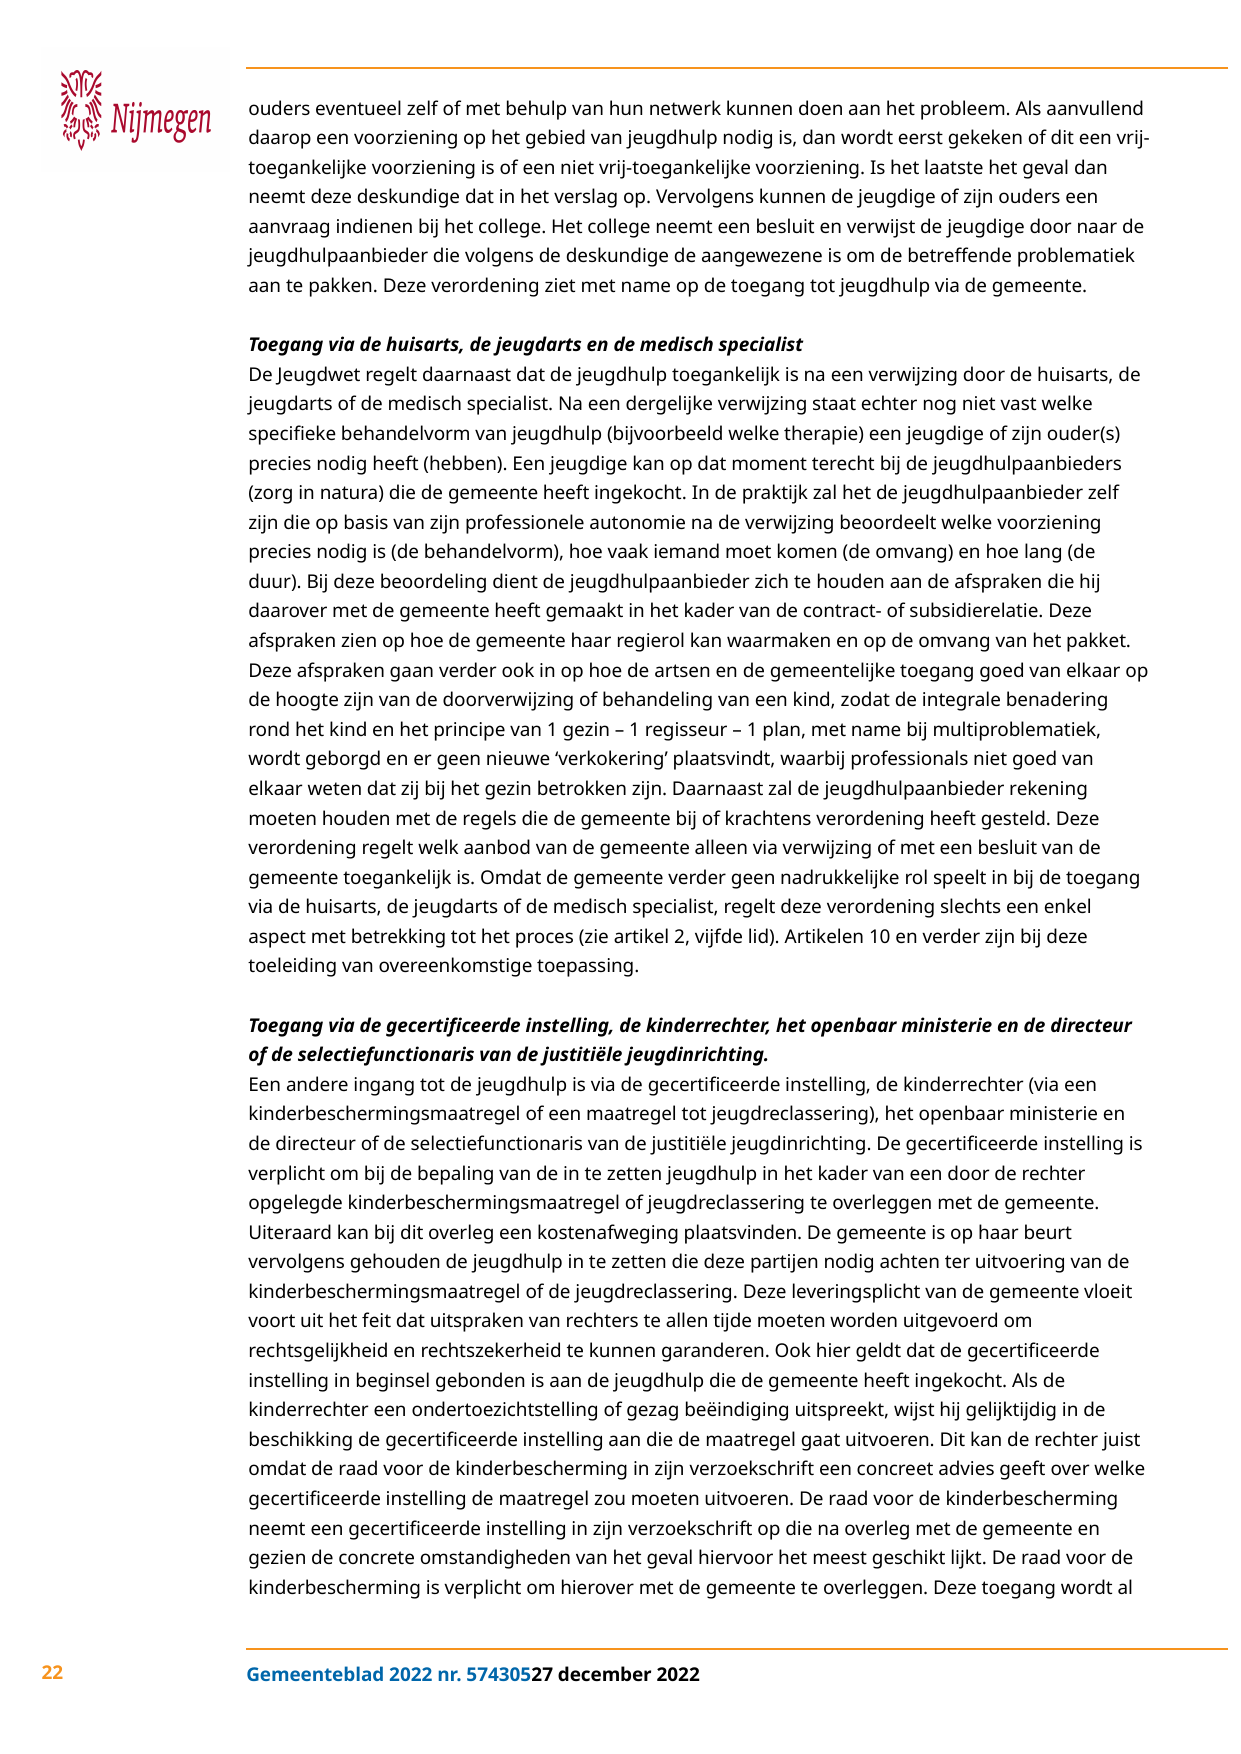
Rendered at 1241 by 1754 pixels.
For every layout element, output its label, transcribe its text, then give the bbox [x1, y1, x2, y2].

text De Jeugdwet regelt daarnaast dat de jeugdhulp toegankelijk is na een verwijzing door de huisarts, de jeugdarts of de medisch specialist. Na een dergelijke verwijzing staat echter nog niet vast welke specifieke behandelvorm van jeugdhulp (bijvoorbeeld welke therapie) een jeugdige of zijn ouder(s) precies nodig heeft (hebben). Een jeugdige kan op dat moment terecht bij de jeugdhulpaanbieders (zorg in natura) die de gemeente heeft ingekocht. In de praktijk zal het de jeugdhulpaanbieder zelf zijn die op basis van zijn professionele autonomie na de verwijzing beoordeelt welke voorziening precies nodig is (de behandelvorm), hoe vaak iemand moet komen (de omvang) en hoe lang (de duur). Bij deze beoordeling dient de jeugdhulpaanbieder zich te houden aan de afspraken die hij daarover met de gemeente heeft gemaakt in het kader van de contract- of subsidierelatie. Deze afspraken zien op hoe de gemeente haar regierol kan waarmaken en op de omvang van het pakket. Deze afspraken gaan verder ook in op hoe de artsen en de gemeentelijke toegang goed van elkaar op de hoogte zijn van de doorverwijzing of behandeling van een kind, zodat de integrale benadering rond het kind en het principe van 1 gezin – 1 regisseur – 1 plan, met name bij multiproblematiek, wordt geborgd en er geen nieuwe ‘verkokering’ plaatsvindt, waarbij professionals niet goed van elkaar weten dat zij bij het gezin betrokken zijn. Daarnaast zal de jeugdhulpaanbieder rekening moeten houden met de regels die de gemeente bij of krachtens verordening heeft gesteld. Deze verordening regelt welk aanbod van de gemeente alleen via verwijzing of met een besluit van de gemeente toegankelijk is. Omdat de gemeente verder geen nadrukkelijke rol speelt in bij de toegang via de huisarts, de jeugdarts of de medisch specialist, regelt deze verordening slechts een enkel aspect met betrekking tot het proces (zie artikel 2, vijfde lid). Artikelen 10 en verder zijn bij deze toeleiding van overeenkomstige toepassing. [248, 361, 1152, 978]
picture [41, 47, 231, 172]
text Een andere ingang tot de jeugdhulp is via de gecertificeerde instelling, de kinderrechter (via een kinderbeschermingsmaatregel of een maatregel tot jeugdreclassering), het openbaar ministerie en de directeur of de selectiefunctionaris van de justitiële jeugdinrichting. De gecertificeerde instelling is verplicht om bij de bepaling van de in te zetten jeugdhulp in het kader van een door de rechter opgelegde kinderbeschermingsmaatregel of jeugdreclassering te overleggen met de gemeente. Uiteraard kan bij dit overleg een kostenafweging plaatsvinden. De gemeente is op haar beurt vervolgens gehouden de jeugdhulp in te zetten die deze partijen nodig achten ter uitvoering van de kinderbeschermingsmaatregel of de jeugdreclassering. Deze leveringsplicht van de gemeente vloeit voort uit het feit dat uitspraken van rechters te allen tijde moeten worden uitgevoerd om rechtsgelijkheid en rechtszekerheid te kunnen garanderen. Ook hier geldt dat de gecertificeerde instelling in beginsel gebonden is aan de jeugdhulp die de gemeente heeft ingekocht. Als de kinderrechter een ondertoezichtstelling of gezag beëindiging uitspreekt, wijst hij gelijktijdig in de beschikking de gecertificeerde instelling aan die de maatregel gaat uitvoeren. Dit kan de rechter juist omdat de raad voor de kinderbescherming in zijn verzoekschrift een concreet advies geeft over welke gecertificeerde instelling de maatregel zou moeten uitvoeren. De raad voor de kinderbescherming neemt een gecertificeerde instelling in zijn verzoekschrift op die na overleg met de gemeente en gezien de concrete omstandigheden van het geval hiervoor het meest geschikt lijkt. De raad voor de kinderbescherming is verplicht om hierover met de gemeente te overleggen. Deze toegang wordt al [248, 1071, 1152, 1600]
text Toegang via de huisarts, de jeugdarts en de medisch specialist [248, 331, 1152, 357]
text ouders eventueel zelf of met behulp van hun netwerk kunnen doen aan het probleem. Als aanvullend daarop een voorziening op het gebied van jeugdhulp nodig is, dan wordt eerst gekeken of dit een vrij-toegankelijke voorziening is of een niet vrij-toegankelijke voorziening. Is het laatste het geval dan neemt deze deskundige dat in het verslag op. Vervolgens kunnen de jeugdige of zijn ouders een aanvraag indienen bij het college. Het college neemt een besluit en verwijst de jeugdige door naar de jeugdhulpaanbieder die volgens de deskundige de aangewezene is om de betreffende problematiek aan te pakken. Deze verordening ziet met name op de toegang tot jeugdhulp via de gemeente. [248, 95, 1152, 298]
text Toegang via de gecertificeerde instelling, de kinderrechter, het openbaar ministerie en de directeur of de selectiefunctionaris van de justitiële jeugdinrichting. [248, 1012, 1152, 1067]
